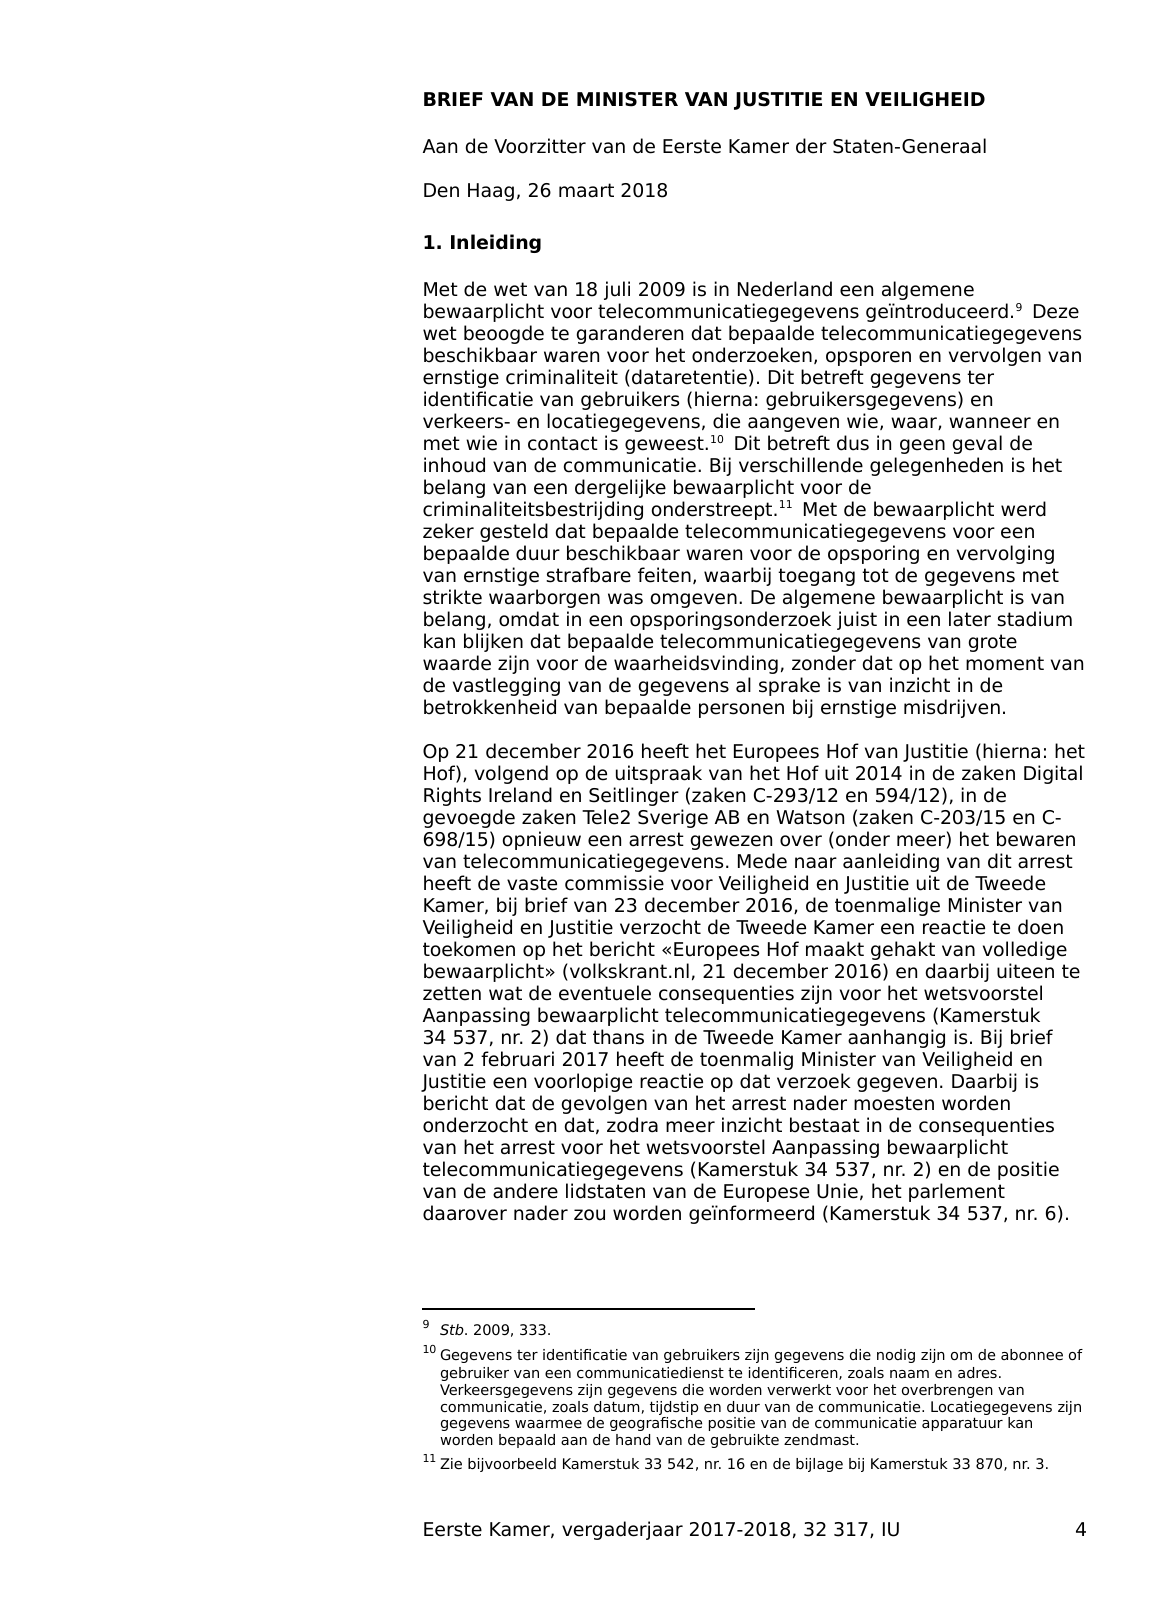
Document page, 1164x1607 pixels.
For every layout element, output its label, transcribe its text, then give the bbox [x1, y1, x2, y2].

text Den Haag, 26 maart 2018 [422, 180, 1087, 202]
text Stb. 2009, 333. [422, 1318, 1087, 1340]
text Aan de Voorzitter van de Eerste Kamer der Staten-Generaal [422, 136, 1087, 158]
text Zie bijvoorbeeld Kamerstuk 33 542, nr. 16 en de bijlage bij Kamerstuk 33 870, nr. 3. [422, 1452, 1087, 1474]
text Met de wet van 18 juli 2009 is in Nederland een algemene bewaarplicht voor telecommunicatiegegevens geïntroduceerd. Deze wet beoogde te garanderen dat bepaalde telecommunicatiegegevens beschikbaar waren voor het onderzoeken, opsporen en vervolgen van ernstige criminaliteit (dataretentie). Dit betreft gegevens ter identificatie van gebruikers (hierna: gebruikersgegevens) en verkeers- en locatiegegevens, die aangeven wie, waar, wanneer en met wie in contact is geweest. Dit betreft dus in geen geval de inhoud van de communicatie. Bij verschillende gelegenheden is het belang van een dergelijke bewaarplicht voor de criminaliteitsbestrijding onderstreept. Met de bewaarplicht werd zeker gesteld dat bepaalde telecommunicatiegegevens voor een bepaalde duur beschikbaar waren voor de opsporing en vervolging van ernstige strafbare feiten, waarbij toegang tot de gegevens met strikte waarborgen was omgeven. De algemene bewaarplicht is van belang, omdat in een opsporingsonderzoek juist in een later stadium kan blijken dat bepaalde telecommunicatiegegevens van grote waarde zijn voor de waarheidsvinding, zonder dat op het moment van de vastlegging van de gegevens al sprake is van inzicht in de betrokkenheid van bepaalde personen bij ernstige misdrijven. [422, 279, 1087, 719]
subtitle 1. Inleiding [422, 232, 1087, 254]
text Op 21 december 2016 heeft het Europees Hof van Justitie (hierna: het Hof), volgend op de uitspraak van het Hof uit 2014 in de zaken Digital Rights Ireland en Seitlinger (zaken C-293/12 en 594/12), in de gevoegde zaken Tele2 Sverige AB en Watson (zaken C-203/15 en C-698/15) opnieuw een arrest gewezen over (onder meer) het bewaren van telecommunicatiegegevens. Mede naar aanleiding van dit arrest heeft de vaste commissie voor Veiligheid en Justitie uit de Tweede Kamer, bij brief van 23 december 2016, de toenmalige Minister van Veiligheid en Justitie verzocht de Tweede Kamer een reactie te doen toekomen op het bericht «Europees Hof maakt gehakt van volledige bewaarplicht» (volkskrant.nl, 21 december 2016) en daarbij uiteen te zetten wat de eventuele consequenties zijn voor het wetsvoorstel Aanpassing bewaarplicht telecommunicatiegegevens (Kamerstuk 34 537, nr. 2) dat thans in de Tweede Kamer aanhangig is. Bij brief van 2 februari 2017 heeft de toenmalig Minister van Veiligheid en Justitie een voorlopige reactie op dat verzoek gegeven. Daarbij is bericht dat de gevolgen van het arrest nader moesten worden onderzocht en dat, zodra meer inzicht bestaat in de consequenties van het arrest voor het wetsvoorstel Aanpassing bewaarplicht telecommunicatiegegevens (Kamerstuk 34 537, nr. 2) en de positie van de andere lidstaten van de Europese Unie, het parlement daarover nader zou worden geïnformeerd (Kamerstuk 34 537, nr. 6). [422, 741, 1087, 1224]
text Gegevens ter identificatie van gebruikers zijn gegevens die nodig zijn om de abonnee of gebruiker van een communicatiedienst te identificeren, zoals naam en adres. Verkeersgegevens zijn gegevens die worden verwerkt voor het overbrengen van communicatie, zoals datum, tijdstip en duur van de communicatie. Locatiegegevens zijn gegevens waarmee de geografische positie van de communicatie apparatuur kan worden bepaald aan de hand van de gebruikte zendmast. [422, 1343, 1087, 1449]
subtitle BRIEF VAN DE MINISTER VAN JUSTITIE EN VEILIGHEID [422, 89, 1087, 111]
